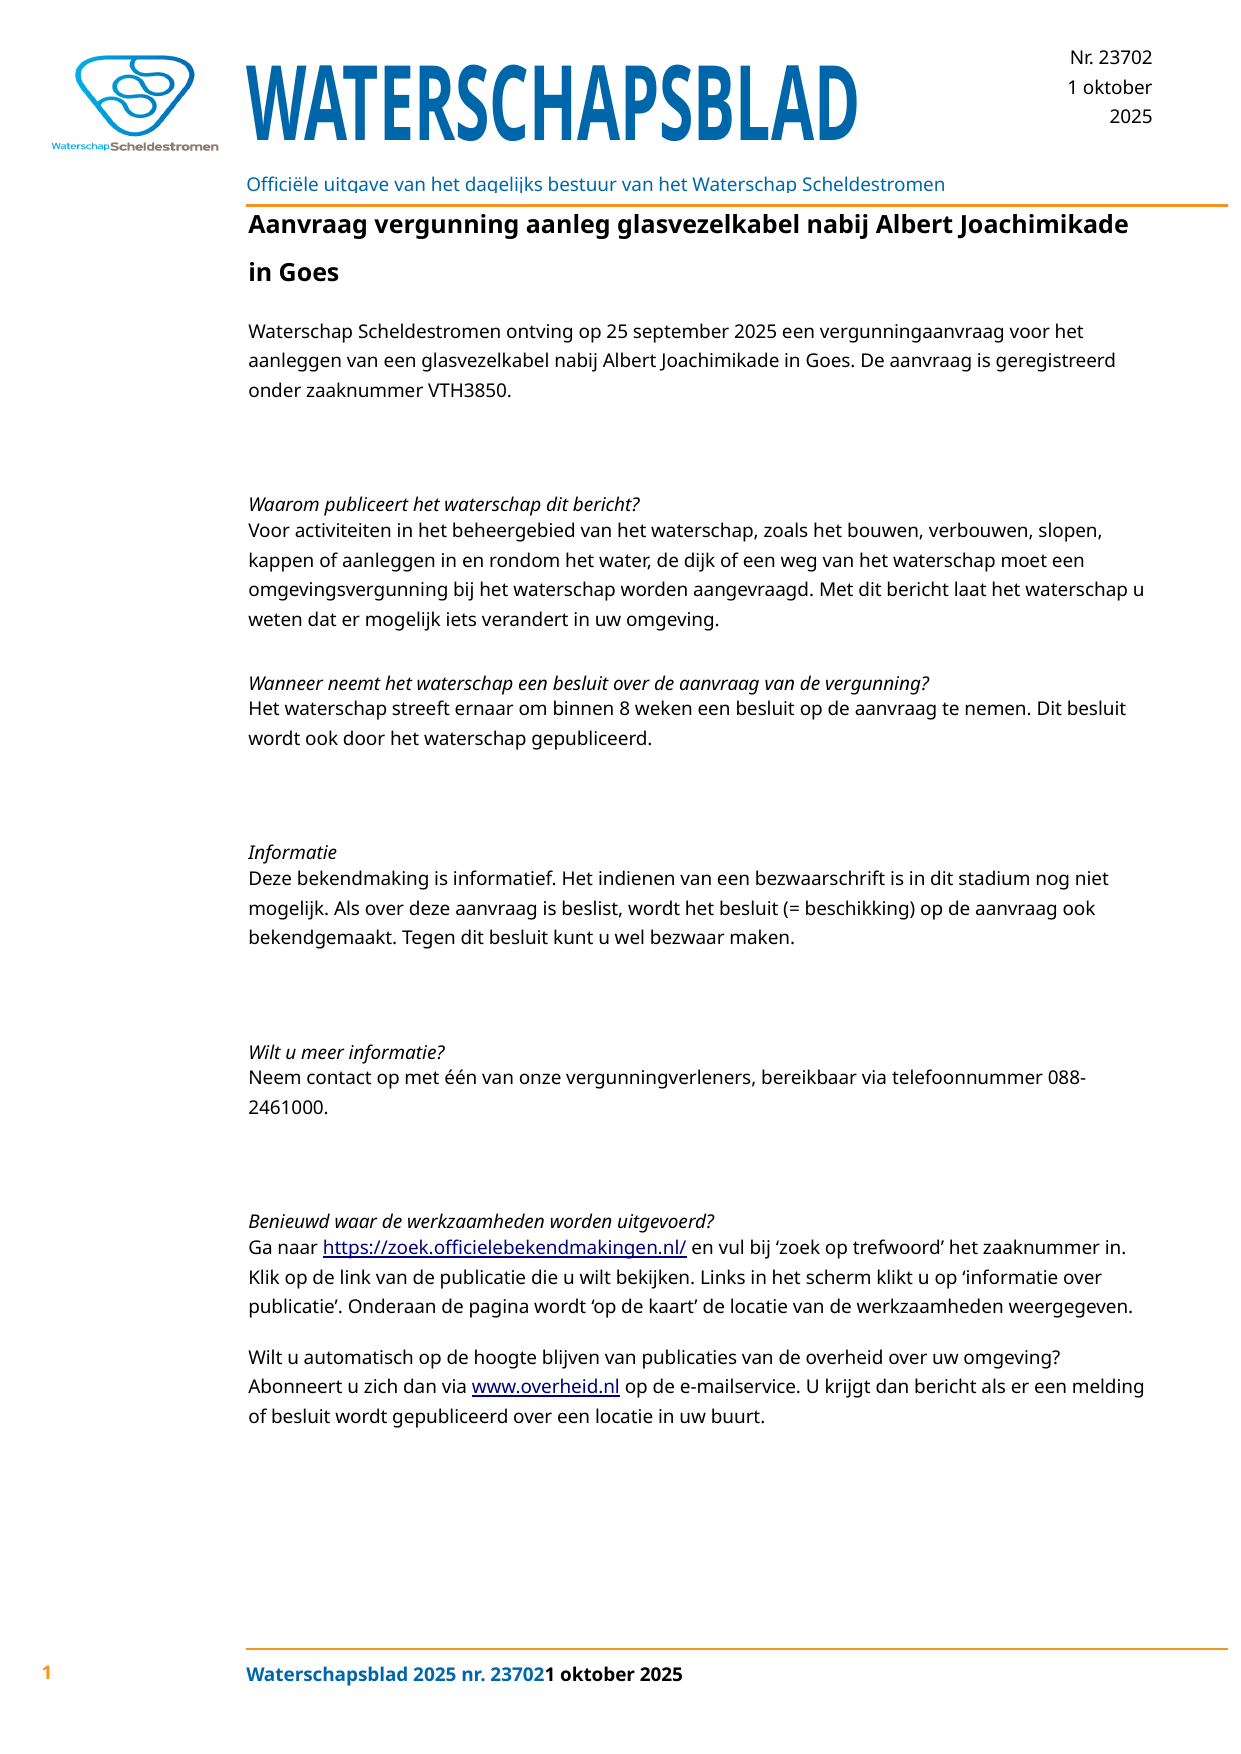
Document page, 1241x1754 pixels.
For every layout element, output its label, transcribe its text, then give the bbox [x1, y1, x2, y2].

picture [41, 47, 231, 172]
text Waterschap Scheldestromen ontving op 25 september 2025 een vergunningaanvraag voor het aanleggen van een glasvezelkabel nabij Albert Joachimikade in Goes. De aanvraag is geregistreerd onder zaaknummer VTH3850. [248, 318, 1152, 403]
text Wanneer neemt het waterschap een besluit over de aanvraag van de vergunning? [248, 670, 1152, 696]
text Benieuwd waar de werkzaamheden worden uitgevoerd? [248, 1208, 1152, 1234]
text Wilt u automatisch op de hoogte blijven van publicaties van de overheid over uw omgeving? Abonneert u zich dan via www.overheid.nl op de e-mailservice. U krijgt dan bericht als er een melding of besluit wordt gepubliceerd over een locatie in uw buurt. [248, 1344, 1152, 1429]
text Deze bekendmaking is informatief. Het indienen van een bezwaarschrift is in dit stadium nog niet mogelijk. Als over deze aanvraag is beslist, wordt het besluit (= beschikking) op de aanvraag ook bekendgemaakt. Tegen dit besluit kunt u wel bezwaar maken. [248, 865, 1152, 950]
text Waarom publiceert het waterschap dit bericht? [248, 491, 1152, 517]
text Wilt u meer informatie? [248, 1039, 1152, 1064]
text Voor activiteiten in het beheergebied van het waterschap, zoals het bouwen, verbouwen, slopen, kappen of aanleggen in en rondom het water, de dijk of een weg van het waterschap moet een omgevingsvergunning bij het waterschap worden aangevraagd. Met dit bericht laat het waterschap u weten dat er mogelijk iets verandert in uw omgeving. [248, 517, 1152, 632]
text Het waterschap streeft ernaar om binnen 8 weken een besluit op de aanvraag te nemen. Dit besluit wordt ook door het waterschap gepubliceerd. [248, 696, 1152, 751]
text Informatie [248, 839, 1152, 865]
text Ga naar https://zoek.officielebekendmakingen.nl/ en vul bij ‘zoek op trefwoord’ het zaaknummer in. Klik op de link van de publicatie die u wilt bekijken. Links in het scherm klikt u op ‘informatie over publicatie’. Onderaan de pagina wordt ‘op de kaart’ de locatie van de werkzaamheden weergegeven. [248, 1234, 1152, 1319]
text Neem contact op met één van onze vergunningverleners, bereikbaar via telefoonnummer 088-2461000. [248, 1064, 1152, 1120]
text Aanvraag vergunning aanleg glasvezelkabel nabij Albert Joachimikade in Goes [248, 207, 1152, 288]
